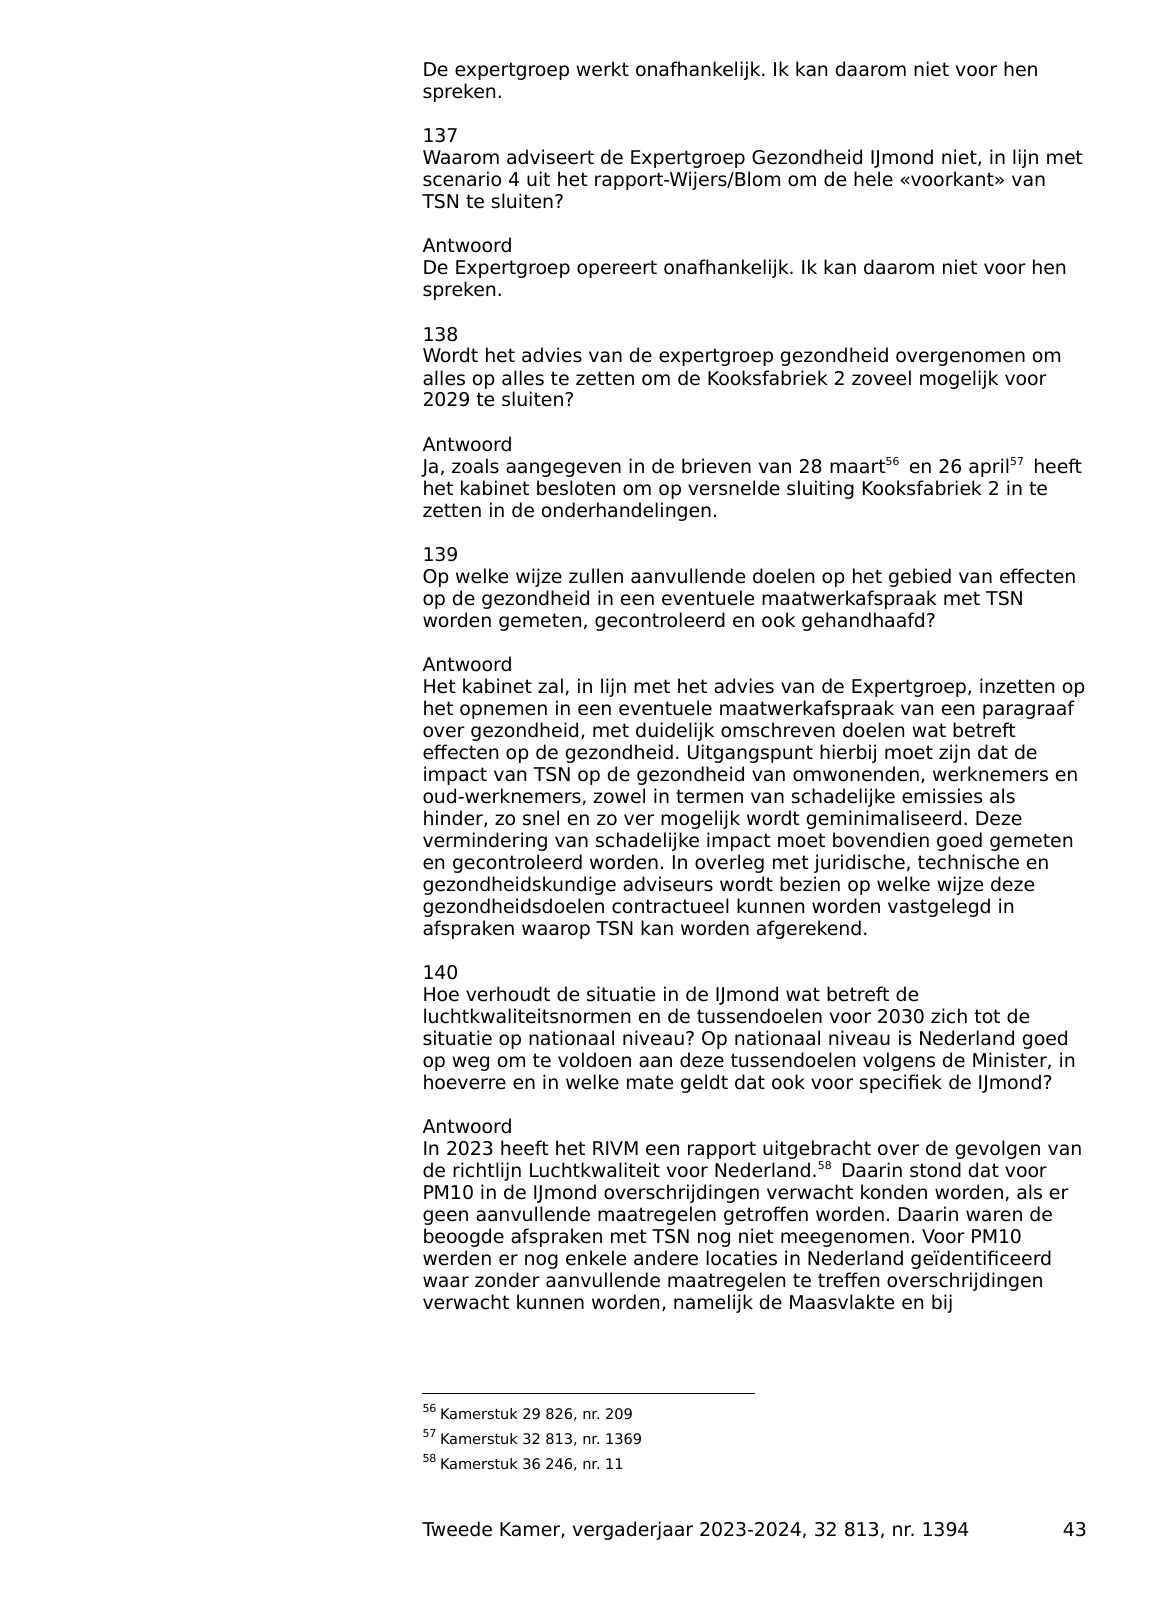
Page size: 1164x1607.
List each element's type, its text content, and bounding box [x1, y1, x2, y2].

text De expertgroep werkt onafhankelijk. Ik kan daarom niet voor hen spreken. [422, 59, 1087, 103]
text Kamerstuk 32 813, nr. 1369 [422, 1427, 1087, 1449]
text Het kabinet zal, in lijn met het advies van de Expertgroep, inzetten op het opnemen in een eventuele maatwerkafspraak van een paragraaf over gezondheid, met duidelijk omschreven doelen wat betreft effecten op de gezondheid. Uitgangspunt hierbij moet zijn dat de impact van TSN op de gezondheid van omwonenden, werknemers en oud-werknemers, zowel in termen van schadelijke emissies als hinder, zo snel en zo ver mogelijk wordt geminimaliseerd. Deze vermindering van schadelijke impact moet bovendien goed gemeten en gecontroleerd worden. In overleg met juridische, technische en gezondheidskundige adviseurs wordt bezien op welke wijze deze gezondheidsdoelen contractueel kunnen worden vastgelegd in afspraken waarop TSN kan worden afgerekend. [422, 676, 1087, 939]
text In 2023 heeft het RIVM een rapport uitgebracht over de gevolgen van de richtlijn Luchtkwaliteit voor Nederland. Daarin stond dat voor PM10 in de IJmond overschrijdingen verwacht konden worden, als er geen aanvullende maatregelen getroffen worden. Daarin waren de beoogde afspraken met TSN nog niet meegenomen. Voor PM10 werden er nog enkele andere locaties in Nederland geïdentificeerd waar zonder aanvullende maatregelen te treffen overschrijdingen verwacht kunnen worden, namelijk de Maasvlakte en bij [422, 1138, 1087, 1313]
text Antwoord [422, 1116, 1087, 1138]
text Antwoord [422, 433, 1087, 456]
text Op welke wijze zullen aanvullende doelen op het gebied van effecten op de gezondheid in een eventuele maatwerkafspraak met TSN worden gemeten, gecontroleerd en ook gehandhaafd? [422, 566, 1087, 632]
text Kamerstuk 36 246, nr. 11 [422, 1452, 1087, 1474]
text Antwoord [422, 235, 1087, 257]
text Wordt het advies van de expertgroep gezondheid overgenomen om alles op alles te zetten om de Kooksfabriek 2 zoveel mogelijk voor 2029 te sluiten? [422, 345, 1087, 411]
text 137 [422, 125, 1087, 147]
text Hoe verhoudt de situatie in de IJmond wat betreft de luchtkwaliteitsnormen en de tussendoelen voor 2030 zich tot de situatie op nationaal niveau? Op nationaal niveau is Nederland goed op weg om te voldoen aan deze tussendoelen volgens de Minister, in hoeverre en in welke mate geldt dat ook voor specifiek de IJmond? [422, 984, 1087, 1093]
text 140 [422, 962, 1087, 984]
text 138 [422, 323, 1087, 345]
text Antwoord [422, 654, 1087, 676]
text Waarom adviseert de Expertgroep Gezondheid IJmond niet, in lijn met scenario 4 uit het rapport-Wijers/Blom om de hele «voorkant» van TSN te sluiten? [422, 147, 1087, 213]
text Kamerstuk 29 826, nr. 209 [422, 1402, 1087, 1424]
text 139 [422, 544, 1087, 566]
text De Expertgroep opereert onafhankelijk. Ik kan daarom niet voor hen spreken. [422, 257, 1087, 301]
text Ja, zoals aangegeven in de brieven van 28 maart en 26 april heeft het kabinet besloten om op versnelde sluiting Kooksfabriek 2 in te zetten in de onderhandelingen. [422, 456, 1087, 521]
